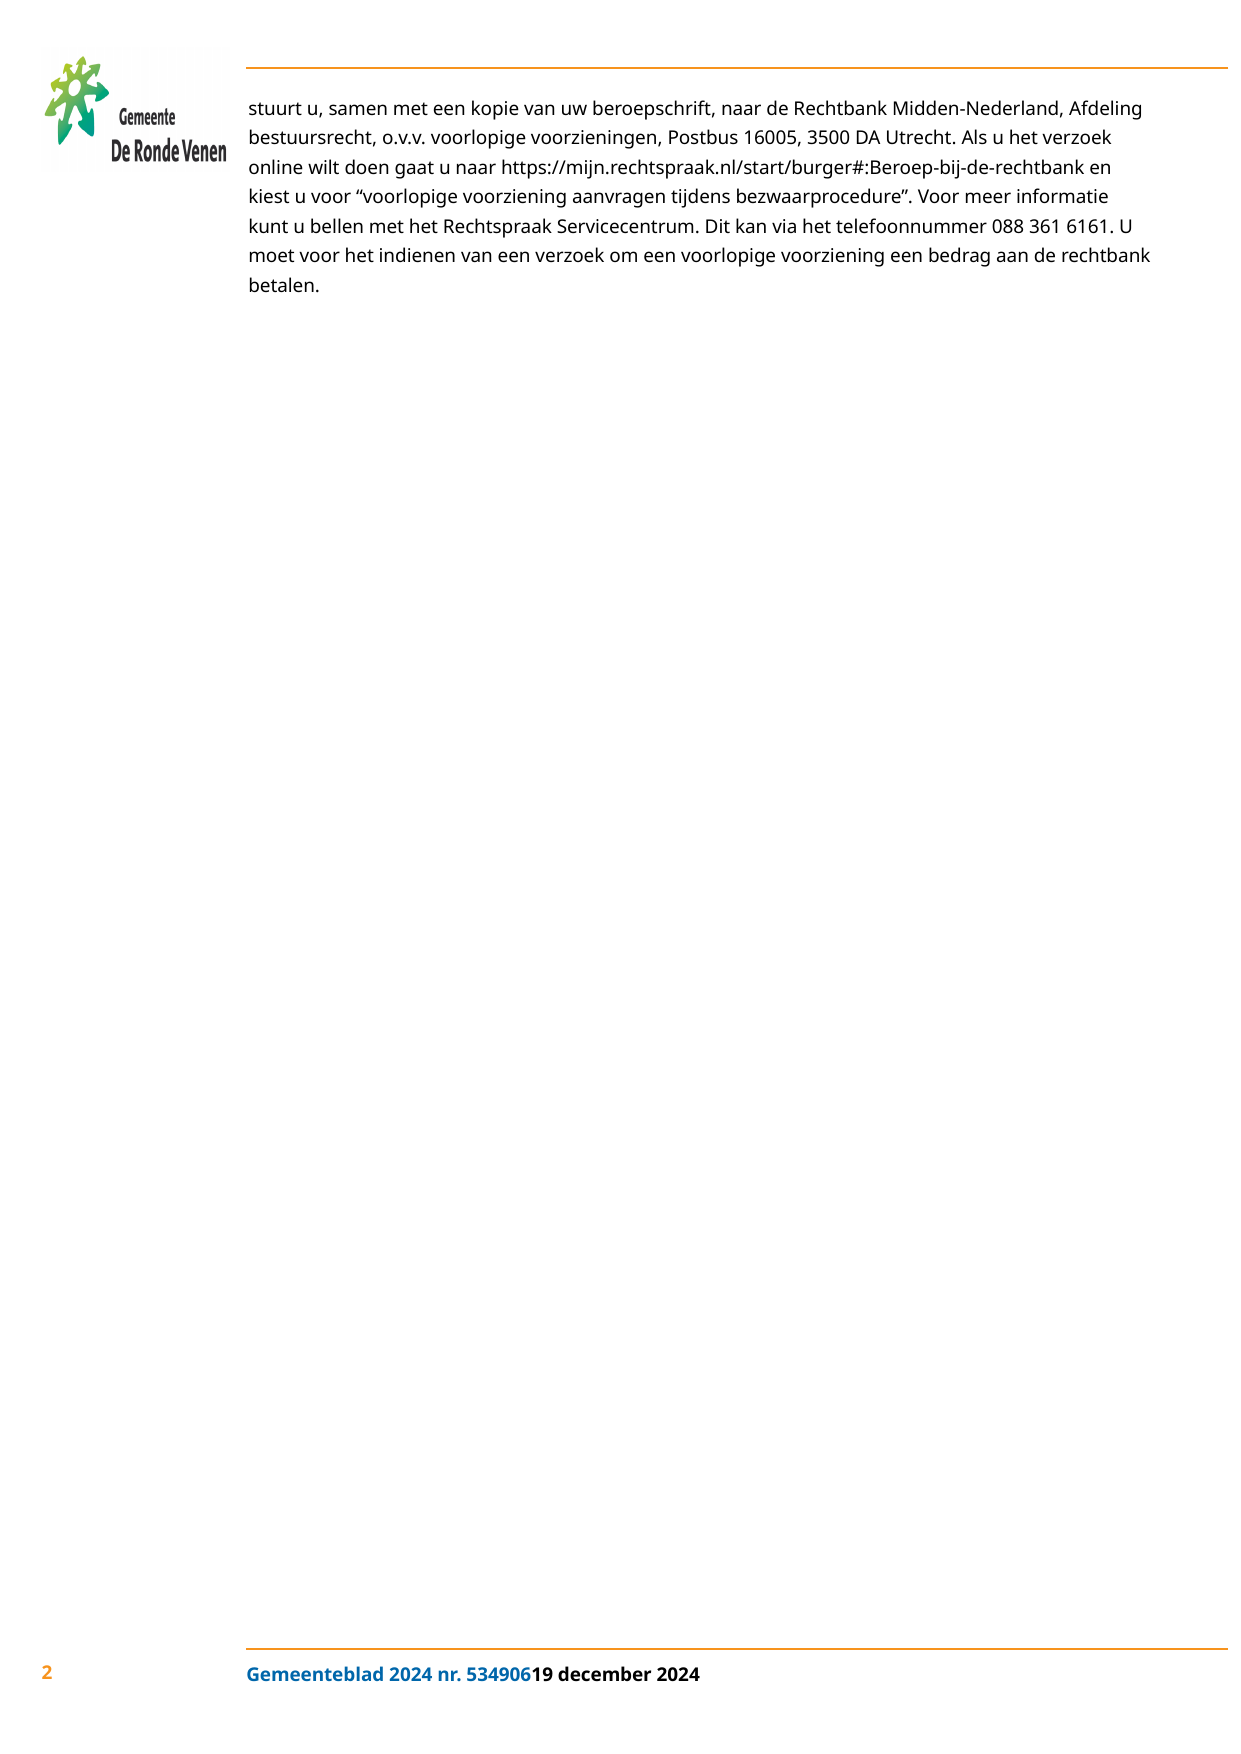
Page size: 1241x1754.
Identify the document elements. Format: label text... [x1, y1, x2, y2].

picture [41, 47, 231, 172]
text stuurt u, samen met een kopie van uw beroepschrift, naar de Rechtbank Midden-Nederland, Afdeling bestuursrecht, o.v.v. voorlopige voorzieningen, Postbus 16005, 3500 DA Utrecht. Als u het verzoek online wilt doen gaat u naar https://mijn.rechtspraak.nl/start/burger#:Beroep-bij-de-rechtbank en kiest u voor “voorlopige voorziening aanvragen tijdens bezwaarprocedure”. Voor meer informatie kunt u bellen met het Rechtspraak Servicecentrum. Dit kan via het telefoonnummer 088 361 6161. U moet voor het indienen van een verzoek om een voorlopige voorziening een bedrag aan de rechtbank betalen. [248, 95, 1152, 298]
